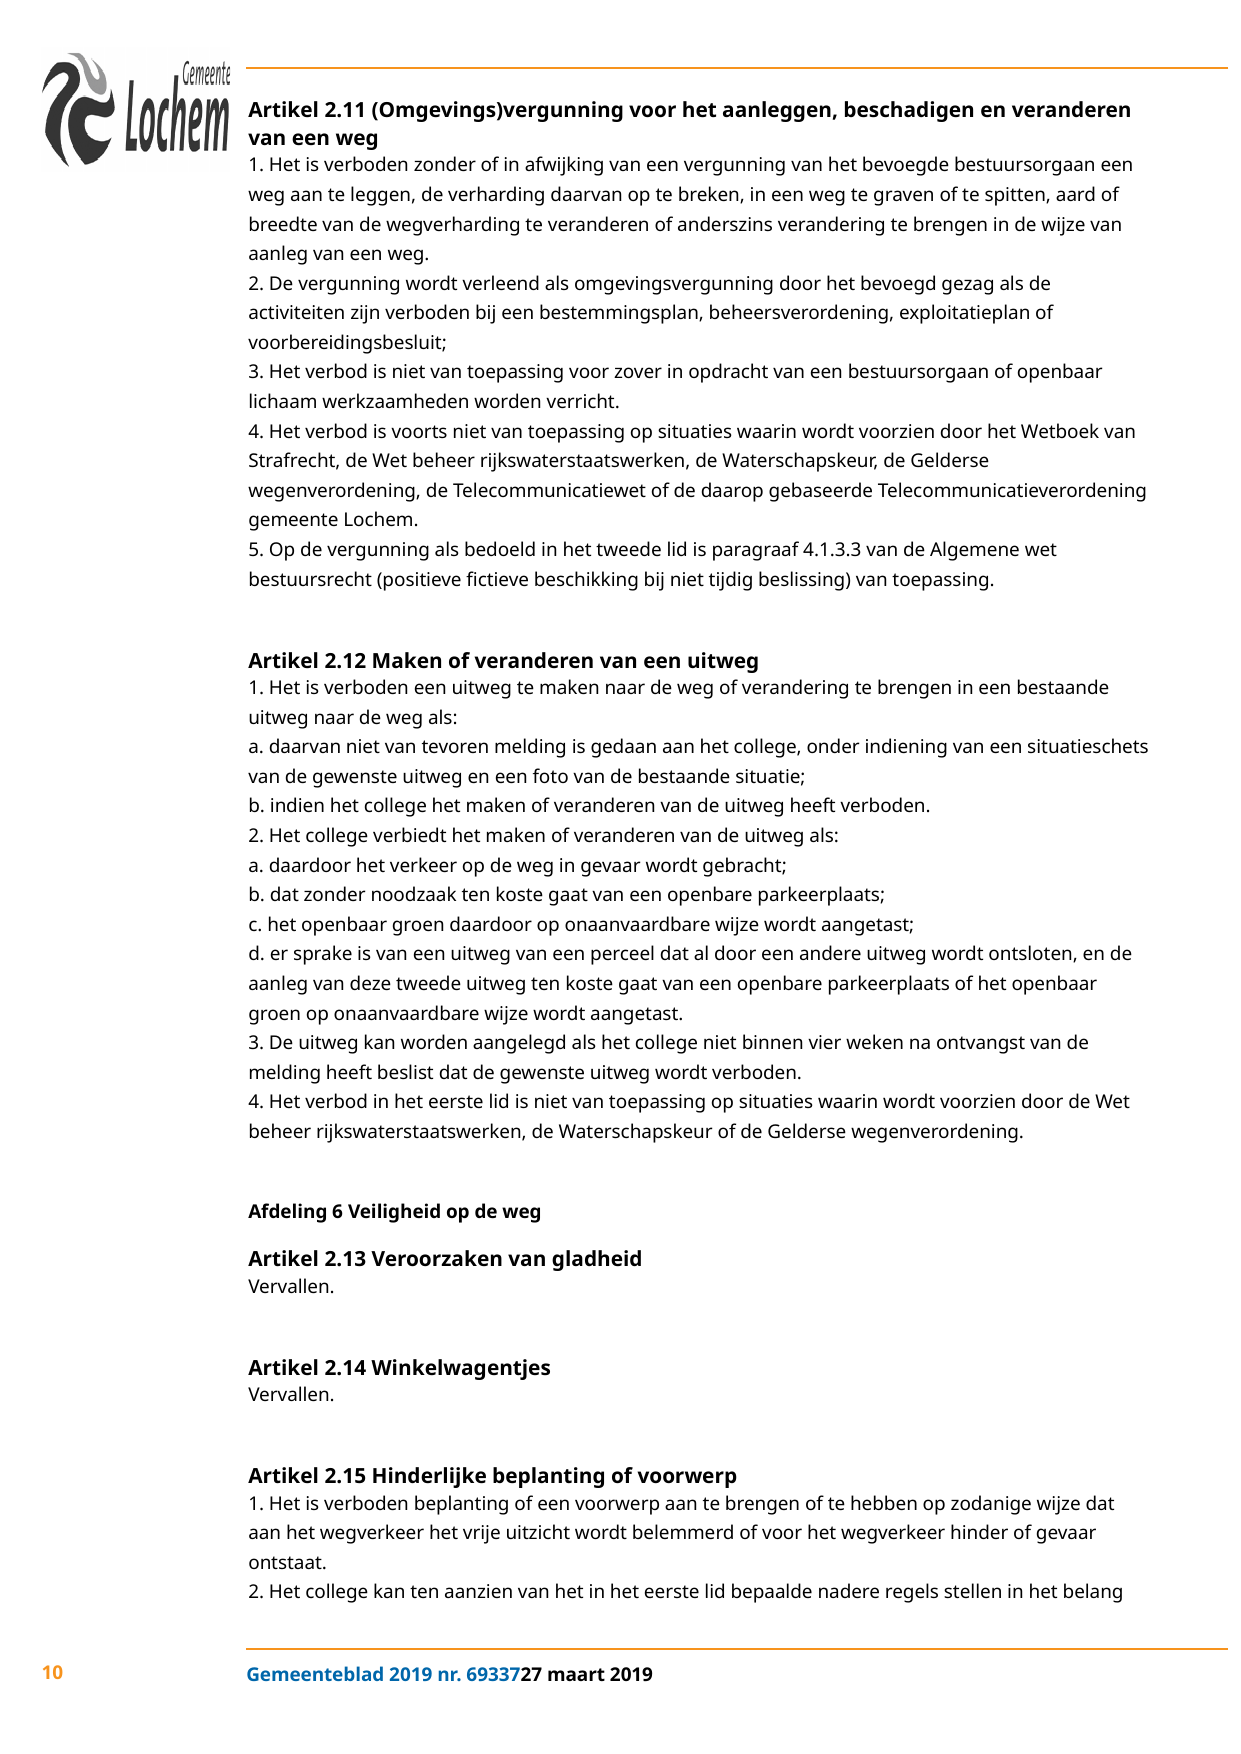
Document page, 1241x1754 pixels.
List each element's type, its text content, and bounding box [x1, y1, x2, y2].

text Artikel 2.15 Hinderlijke beplanting of voorwerp [248, 1461, 1152, 1490]
text b. dat zonder noodzaak ten koste gaat van een openbare parkeerplaats; [248, 881, 1152, 907]
text 3. De uitweg kan worden aangelegd als het college niet binnen vier weken na ontvangst van de melding heeft beslist dat de gewenste uitweg wordt verboden. [248, 1029, 1152, 1084]
text 5. Op de vergunning als bedoeld in het tweede lid is paragraaf 4.1.3.3 van de Algemene wet bestuursrecht (positieve fictieve beschikking bij niet tijdig beslissing) van toepassing. [248, 536, 1152, 592]
text 2. Het college kan ten aanzien van het in het eerste lid bepaalde nadere regels stellen in het belang [248, 1579, 1152, 1604]
picture [41, 47, 231, 172]
text 3. Het verbod is niet van toepassing voor zover in opdracht van een bestuursorgaan of openbaar lichaam werkzaamheden worden verricht. [248, 359, 1152, 414]
text 1. Het is verboden een uitweg te maken naar de weg of verandering te brengen in een bestaande uitweg naar de weg als: [248, 674, 1152, 729]
text 4. Het verbod is voorts niet van toepassing op situaties waarin wordt voorzien door het Wetboek van Strafrecht, de Wet beheer rijkswaterstaatswerken, de Waterschapskeur, de Gelderse wegenverordening, de Telecommunicatiewet of de daarop gebaseerde Telecommunicatieverordening gemeente Lochem. [248, 418, 1152, 532]
text Artikel 2.12 Maken of veranderen van een uitweg [248, 646, 1152, 674]
text 4. Het verbod in het eerste lid is niet van toepassing op situaties waarin wordt voorzien door de Wet beheer rijkswaterstaatswerken, de Waterschapskeur of de Gelderse wegenverordening. [248, 1088, 1152, 1144]
text Artikel 2.11 (Omgevings)vergunning voor het aanleggen, beschadigen en veranderen van een weg [248, 95, 1152, 152]
text Artikel 2.13 Veroorzaken van gladheid [248, 1244, 1152, 1273]
text Vervallen. [248, 1273, 1152, 1299]
text 2. De vergunning wordt verleend als omgevingsvergunning door het bevoegd gezag als de activiteiten zijn verboden bij een bestemmingsplan, beheersverordening, exploitatieplan of voorbereidingsbesluit; [248, 270, 1152, 355]
text 1. Het is verboden zonder of in afwijking van een vergunning van het bevoegde bestuursorgaan een weg aan te leggen, de verharding daarvan op te breken, in een weg te graven of te spitten, aard of breedte van de wegverharding te veranderen of anderszins verandering te brengen in de wijze van aanleg van een weg. [248, 152, 1152, 266]
text a. daarvan niet van tevoren melding is gedaan aan het college, onder indiening van een situatieschets van de gewenste uitweg en een foto van de bestaande situatie; [248, 733, 1152, 789]
text a. daardoor het verkeer op de weg in gevaar wordt gebracht; [248, 852, 1152, 877]
text 1. Het is verboden beplanting of een voorwerp aan te brengen of te hebben op zodanige wijze dat aan het wegverkeer het vrije uitzicht wordt belemmerd of voor het wegverkeer hinder of gevaar ontstaat. [248, 1490, 1152, 1575]
text Artikel 2.14 Winkelwagentjes [248, 1353, 1152, 1381]
text d. er sprake is van een uitweg van een perceel dat al door een andere uitweg wordt ontsloten, en de aanleg van deze tweede uitweg ten koste gaat van een openbare parkeerplaats of het openbaar groen op onaanvaardbare wijze wordt aangetast. [248, 941, 1152, 1025]
text Vervallen. [248, 1381, 1152, 1407]
text Afdeling 6 Veiligheid op de weg [248, 1198, 1152, 1224]
text c. het openbaar groen daardoor op onaanvaardbare wijze wordt aangetast; [248, 911, 1152, 937]
text b. indien het college het maken of veranderen van de uitweg heeft verboden. [248, 793, 1152, 818]
text 2. Het college verbiedt het maken of veranderen van de uitweg als: [248, 822, 1152, 848]
